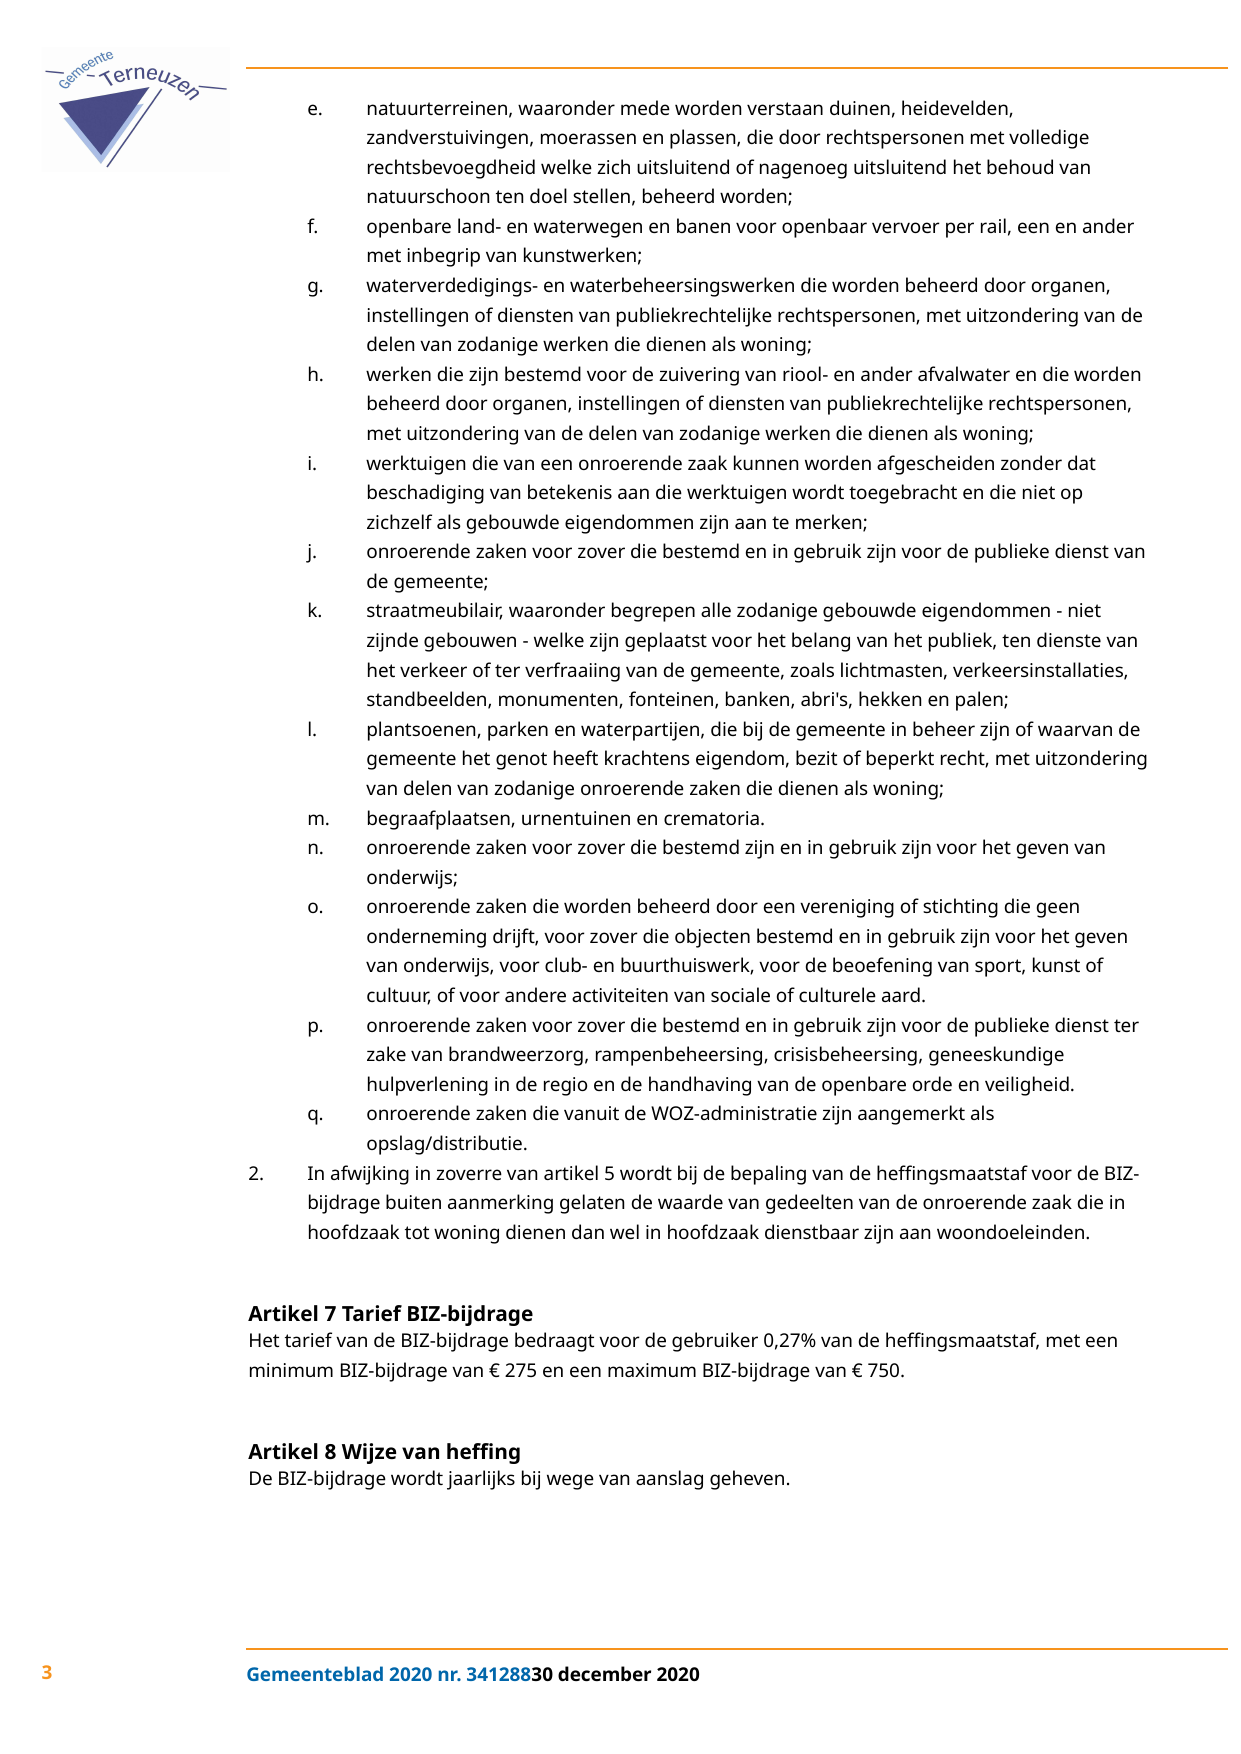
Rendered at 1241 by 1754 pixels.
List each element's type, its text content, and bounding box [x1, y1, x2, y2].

list onroerende zaken die vanuit de WOZ-administratie zijn aangemerkt als opslag/distributie. [307, 1101, 1152, 1156]
text Artikel 7 Tarief BIZ-bijdrage [248, 1299, 1152, 1327]
list begraafplaatsen, urnentuinen en crematoria. [307, 805, 1152, 831]
text Het tarief van de BIZ-bijdrage bedraagt voor de gebruiker 0,27% van de heffingsmaatstaf, met een minimum BIZ-bijdrage van € 275 en een maximum BIZ-bijdrage van € 750. [248, 1327, 1152, 1383]
list onroerende zaken voor zover die bestemd en in gebruik zijn voor de publieke dienst ter zake van brandweerzorg, rampenbeheersing, crisisbeheersing, geneeskundige hulpverlening in de regio en de handhaving van de openbare orde en veiligheid. [307, 1012, 1152, 1097]
list natuurterreinen, waaronder mede worden verstaan duinen, heidevelden, zandverstuivingen, moerassen en plassen, die door rechtspersonen met volledige rechtsbevoegdheid welke zich uitsluitend of nagenoeg uitsluitend het behoud van natuurschoon ten doel stellen, beheerd worden; [307, 95, 1152, 209]
list onroerende zaken voor zover die bestemd en in gebruik zijn voor de publieke dienst van de gemeente; [307, 538, 1152, 594]
list straatmeubilair, waaronder begrepen alle zodanige gebouwde eigendommen - niet zijnde gebouwen - welke zijn geplaatst voor het belang van het publiek, ten dienste van het verkeer of ter verfraaiing van de gemeente, zoals lichtmasten, verkeersinstallaties, standbeelden, monumenten, fonteinen, banken, abri's, hekken en palen; [307, 598, 1152, 712]
list waterverdedigings- en waterbeheersingswerken die worden beheerd door organen, instellingen of diensten van publiekrechtelijke rechtspersonen, met uitzondering van de delen van zodanige werken die dienen als woning; [307, 272, 1152, 357]
text De BIZ-bijdrage wordt jaarlijks bij wege van aanslag geheven. [248, 1465, 1152, 1491]
list openbare land- en waterwegen en banen voor openbaar vervoer per rail, een en ander met inbegrip van kunstwerken; [307, 213, 1152, 268]
picture [41, 47, 231, 172]
list onroerende zaken voor zover die bestemd zijn en in gebruik zijn voor het geven van onderwijs; [307, 834, 1152, 890]
list werken die zijn bestemd voor de zuivering van riool- en ander afvalwater en die worden beheerd door organen, instellingen of diensten van publiekrechtelijke rechtspersonen, met uitzondering van de delen van zodanige werken die dienen als woning; [307, 361, 1152, 446]
text Artikel 8 Wijze van heffing [248, 1437, 1152, 1465]
list onroerende zaken die worden beheerd door een vereniging of stichting die geen onderneming drijft, voor zover die objecten bestemd en in gebruik zijn voor het geven van onderwijs, voor club- en buurthuiswerk, voor de beoefening van sport, kunst of cultuur, of voor andere activiteiten van sociale of culturele aard. [307, 893, 1152, 1008]
list plantsoenen, parken en waterpartijen, die bij de gemeente in beheer zijn of waarvan de gemeente het genot heeft krachtens eigendom, bezit of beperkt recht, met uitzondering van delen van zodanige onroerende zaken die dienen als woning; [307, 716, 1152, 801]
list werktuigen die van een onroerende zaak kunnen worden afgescheiden zonder dat beschadiging van betekenis aan die werktuigen wordt toegebracht en die niet op zichzelf als gebouwde eigendommen zijn aan te merken; [307, 450, 1152, 535]
list In afwijking in zoverre van artikel 5 wordt bij de bepaling van de heffingsmaatstaf voor de BIZ-bijdrage buiten aanmerking gelaten de waarde van gedeelten van de onroerende zaak die in hoofdzaak tot woning dienen dan wel in hoofdzaak dienstbaar zijn aan woondoeleinden. [248, 1160, 1152, 1245]
